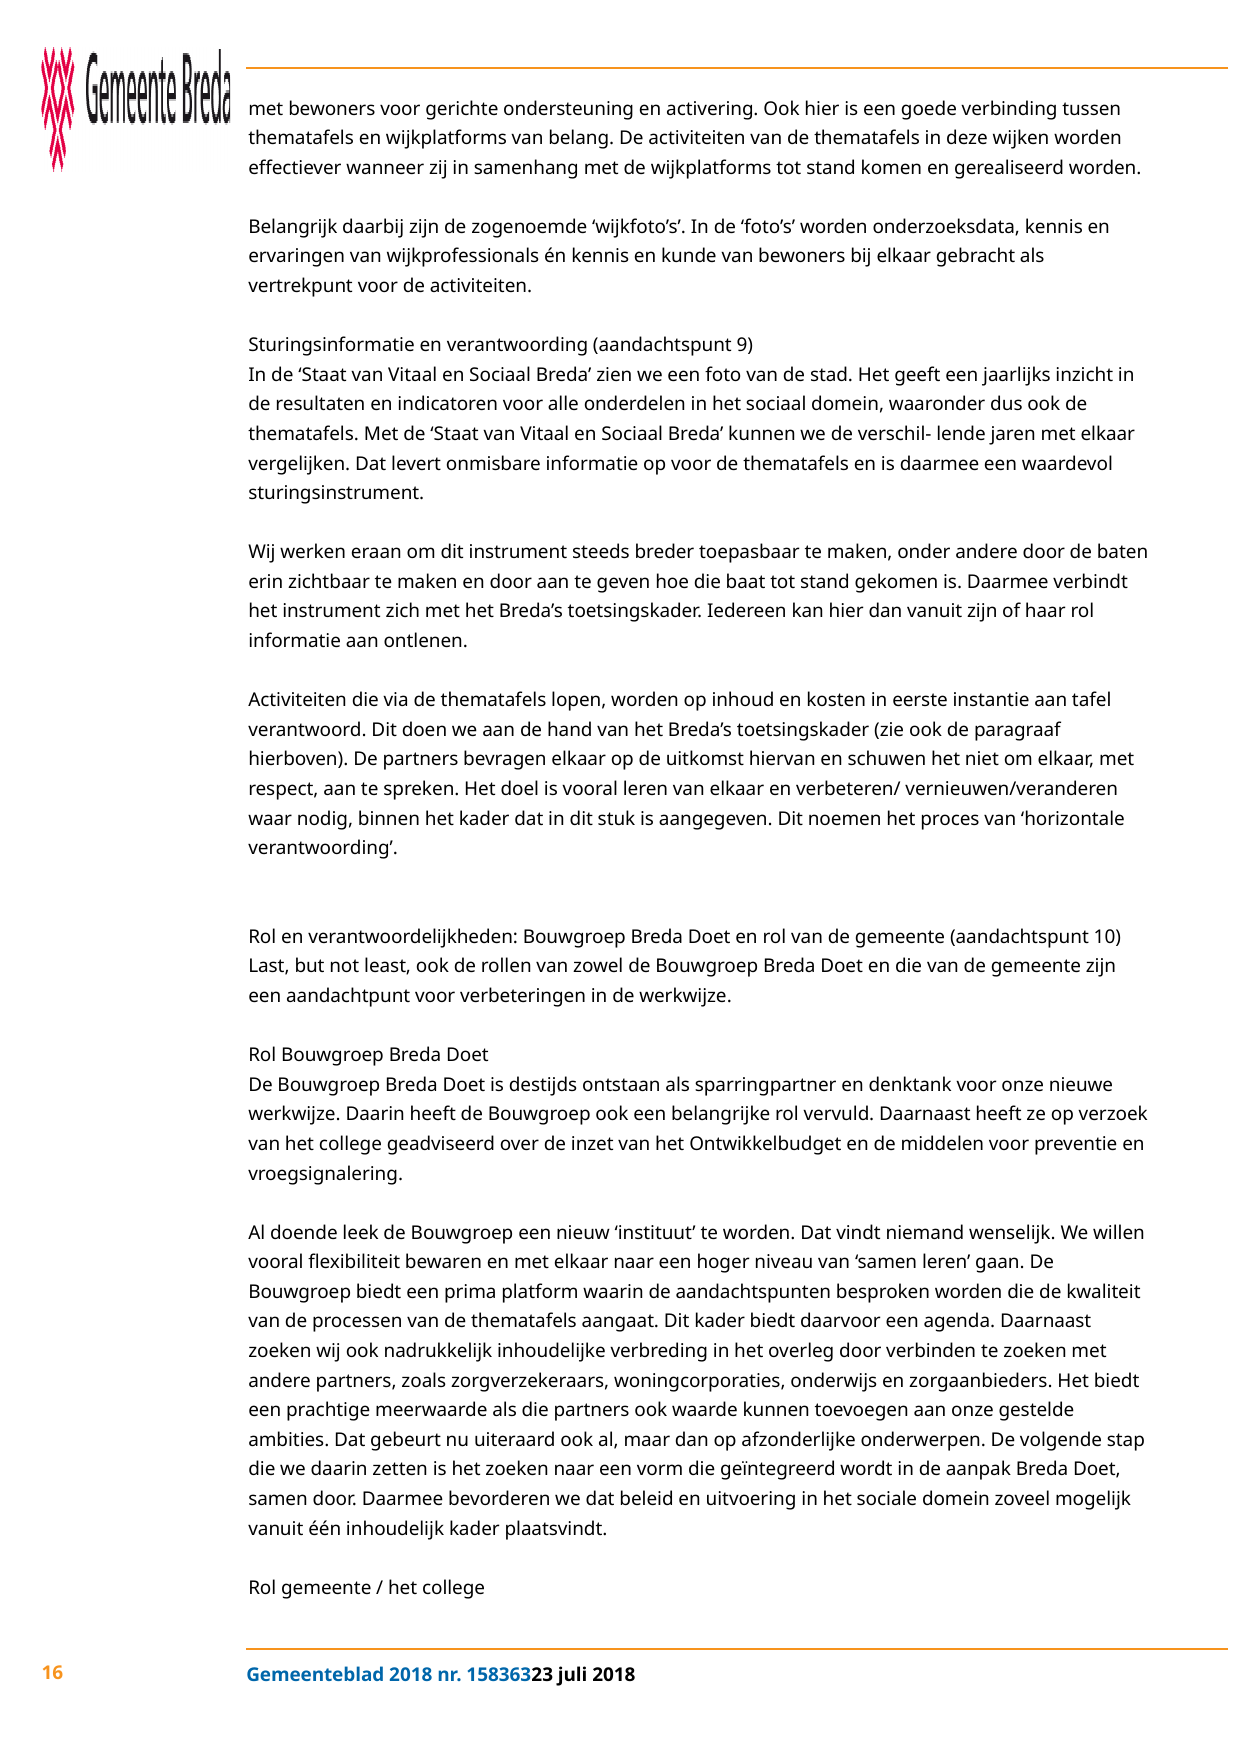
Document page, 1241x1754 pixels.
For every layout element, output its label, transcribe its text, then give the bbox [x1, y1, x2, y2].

text Activiteiten die via de thematafels lopen, worden op inhoud en kosten in eerste instantie aan tafel verantwoord. Dit doen we aan de hand van het Breda’s toetsingskader (zie ook de paragraaf hierboven). De partners bevragen elkaar op de uitkomst hiervan en schuwen het niet om elkaar, met respect, aan te spreken. Het doel is vooral leren van elkaar en verbeteren/ vernieuwen/veranderen waar nodig, binnen het kader dat in dit stuk is aangegeven. Dit noemen het proces van ‘horizontale verantwoording’. [248, 686, 1152, 860]
text Al doende leek de Bouwgroep een nieuw ‘instituut’ te worden. Dat vindt niemand wenselijk. We willen vooral flexibiliteit bewaren en met elkaar naar een hoger niveau van ‘samen leren’ gaan. De Bouwgroep biedt een prima platform waarin de aandachtspunten besproken worden die de kwaliteit van de processen van de thematafels aangaat. Dit kader biedt daarvoor een agenda. Daarnaast zoeken wij ook nadrukkelijk inhoudelijke verbreding in het overleg door verbinden te zoeken met andere partners, zoals zorgverzekeraars, woningcorporaties, onderwijs en zorgaanbieders. Het biedt een prachtige meerwaarde als die partners ook waarde kunnen toevoegen aan onze gestelde ambities. Dat gebeurt nu uiteraard ook al, maar dan op afzonderlijke onderwerpen. De volgende stap die we daarin zetten is het zoeken naar een vorm die geïntegreerd wordt in de aanpak Breda Doet, samen door. Daarmee bevorderen we dat beleid en uitvoering in het sociale domein zoveel mogelijk vanuit één inhoudelijk kader plaatsvindt. [248, 1219, 1152, 1541]
text Belangrijk daarbij zijn de zogenoemde ‘wijkfoto’s’. In de ‘foto’s’ worden onderzoeksdata, kennis en ervaringen van wijkprofessionals én kennis en kunde van bewoners bij elkaar gebracht als vertrekpunt voor de activiteiten. [248, 213, 1152, 298]
text met bewoners voor gerichte ondersteuning en activering. Ook hier is een goede verbinding tussen thematafels en wijkplatforms van belang. De activiteiten van de thematafels in deze wijken worden effectiever wanneer zij in samenhang met de wijkplatforms tot stand komen en gerealiseerd worden. [248, 95, 1152, 180]
text Sturingsinformatie en verantwoording (aandachtspunt 9) [248, 331, 1152, 357]
picture [41, 47, 231, 172]
text De Bouwgroep Breda Doet is destijds ontstaan als sparringpartner en denktank voor onze nieuwe werkwijze. Daarin heeft de Bouwgroep ook een belangrijke rol vervuld. Daarnaast heeft ze op verzoek van het college geadviseerd over de inzet van het Ontwikkelbudget en de middelen voor preventie en vroegsignalering. [248, 1071, 1152, 1186]
text Rol en verantwoordelijkheden: Bouwgroep Breda Doet en rol van de gemeente (aandachtspunt 10) [248, 923, 1152, 949]
text Rol Bouwgroep Breda Doet [248, 1041, 1152, 1067]
text Rol gemeente / het college [248, 1574, 1152, 1600]
text In de ‘Staat van Vitaal en Sociaal Breda’ zien we een foto van de stad. Het geeft een jaarlijks inzicht in de resultaten en indicatoren voor alle onderdelen in het sociaal domein, waaronder dus ook de thematafels. Met de ‘Staat van Vitaal en Sociaal Breda’ kunnen we de verschil- lende jaren met elkaar vergelijken. Dat levert onmisbare informatie op voor de thematafels en is daarmee een waardevol sturingsinstrument. [248, 361, 1152, 505]
text Wij werken eraan om dit instrument steeds breder toepasbaar te maken, onder andere door de baten erin zichtbaar te maken en door aan te geven hoe die baat tot stand gekomen is. Daarmee verbindt het instrument zich met het Breda’s toetsingskader. Iedereen kan hier dan vanuit zijn of haar rol informatie aan ontlenen. [248, 538, 1152, 653]
text Last, but not least, ook de rollen van zowel de Bouwgroep Breda Doet en die van de gemeente zijn een aandachtpunt voor verbeteringen in de werkwijze. [248, 953, 1152, 1008]
